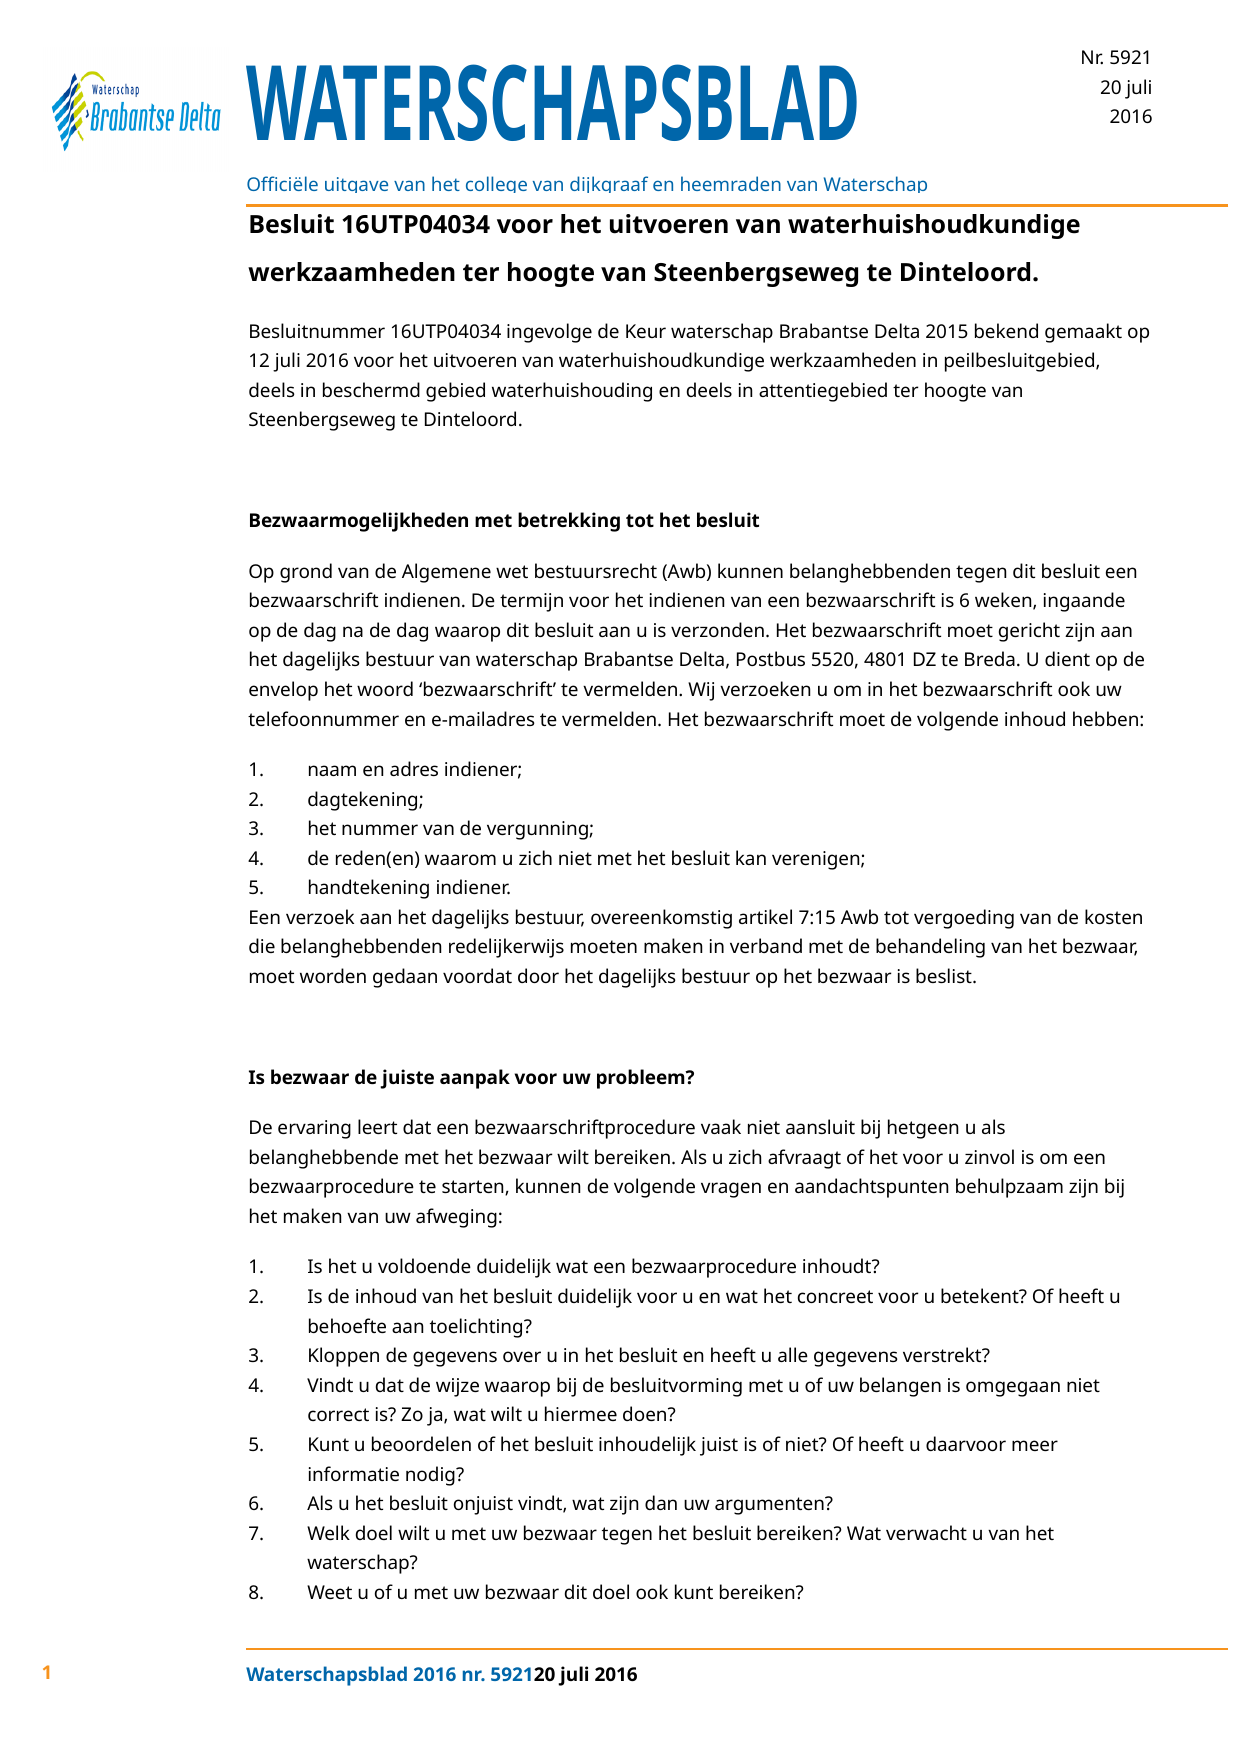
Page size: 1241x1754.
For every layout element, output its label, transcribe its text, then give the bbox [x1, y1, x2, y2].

text Een verzoek aan het dagelijks bestuur, overeenkomstig artikel 7:15 Awb tot vergoeding van de kosten die belanghebbenden redelijkerwijs moeten maken in verband met de behandeling van het bezwaar, moet worden gedaan voordat door het dagelijks bestuur op het bezwaar is beslist. [248, 904, 1152, 989]
list Is het u voldoende duidelijk wat een bezwaarprocedure inhoudt? [248, 1254, 1152, 1279]
list handtekening indiener. [248, 874, 1152, 900]
list Is de inhoud van het besluit duidelijk voor u en wat het concreet voor u betekent? Of heeft u behoefte aan toelichting? [248, 1283, 1152, 1339]
list het nummer van de vergunning; [248, 815, 1152, 841]
list Kloppen de gegevens over u in het besluit en heeft u alle gegevens verstrekt? [248, 1342, 1152, 1368]
text Besluitnummer 16UTP04034 ingevolge de Keur waterschap Brabantse Delta 2015 bekend gemaakt op 12 juli 2016 voor het uitvoeren van waterhuishoudkundige werkzaamheden in peilbesluitgebied, deels in beschermd gebied waterhuishouding en deels in attentiegebied ter hoogte van Steenbergseweg te Dinteloord. [248, 318, 1152, 432]
list Vindt u dat de wijze waarop bij de besluitvorming met u of uw belangen is omgegaan niet correct is? Zo ja, wat wilt u hiermee doen? [248, 1372, 1152, 1427]
list naam en adres indiener; [248, 756, 1152, 782]
list de reden(en) waarom u zich niet met het besluit kan verenigen; [248, 845, 1152, 871]
text Op grond van de Algemene wet bestuursrecht (Awb) kunnen belanghebbenden tegen dit besluit een bezwaarschrift indienen. De termijn voor het indienen van een bezwaarschrift is 6 weken, ingaande op de dag na de dag waarop dit besluit aan u is verzonden. Het bezwaarschrift moet gericht zijn aan het dagelijks bestuur van waterschap Brabantse Delta, Postbus 5520, 4801 DZ te Breda. U dient op de envelop het woord ‘bezwaarschrift’ te vermelden. Wij verzoeken u om in het bezwaarschrift ook uw telefoonnummer en e‑mailadres te vermelden. Het bezwaarschrift moet de volgende inhoud hebben: [248, 558, 1152, 732]
text Besluit 16UTP04034 voor het uitvoeren van waterhuishoudkundige werkzaamheden ter hoogte van Steenbergseweg te Dinteloord. [248, 207, 1152, 288]
text Is bezwaar de juiste aanpak voor uw probleem? [248, 1064, 1152, 1090]
list Weet u of u met uw bezwaar dit doel ook kunt bereiken? [248, 1579, 1152, 1605]
list dagtekening; [248, 786, 1152, 812]
text De ervaring leert dat een bezwaarschriftprocedure vaak niet aansluit bij hetgeen u als belanghebbende met het bezwaar wilt bereiken. Als u zich afvraagt of het voor u zinvol is om een bezwaarprocedure te starten, kunnen de volgende vragen en aandachtspunten behulpzaam zijn bij het maken van uw afweging: [248, 1114, 1152, 1229]
list Welk doel wilt u met uw bezwaar tegen het besluit bereiken? Wat verwacht u van het waterschap? [248, 1520, 1152, 1575]
list Kunt u beoordelen of het besluit inhoudelijk juist is of niet? Of heeft u daarvoor meer informatie nodig? [248, 1431, 1152, 1487]
list Als u het besluit onjuist vindt, wat zijn dan uw argumenten? [248, 1490, 1152, 1516]
picture [41, 47, 231, 172]
text Bezwaarmogelijkheden met betrekking tot het besluit [248, 507, 1152, 533]
